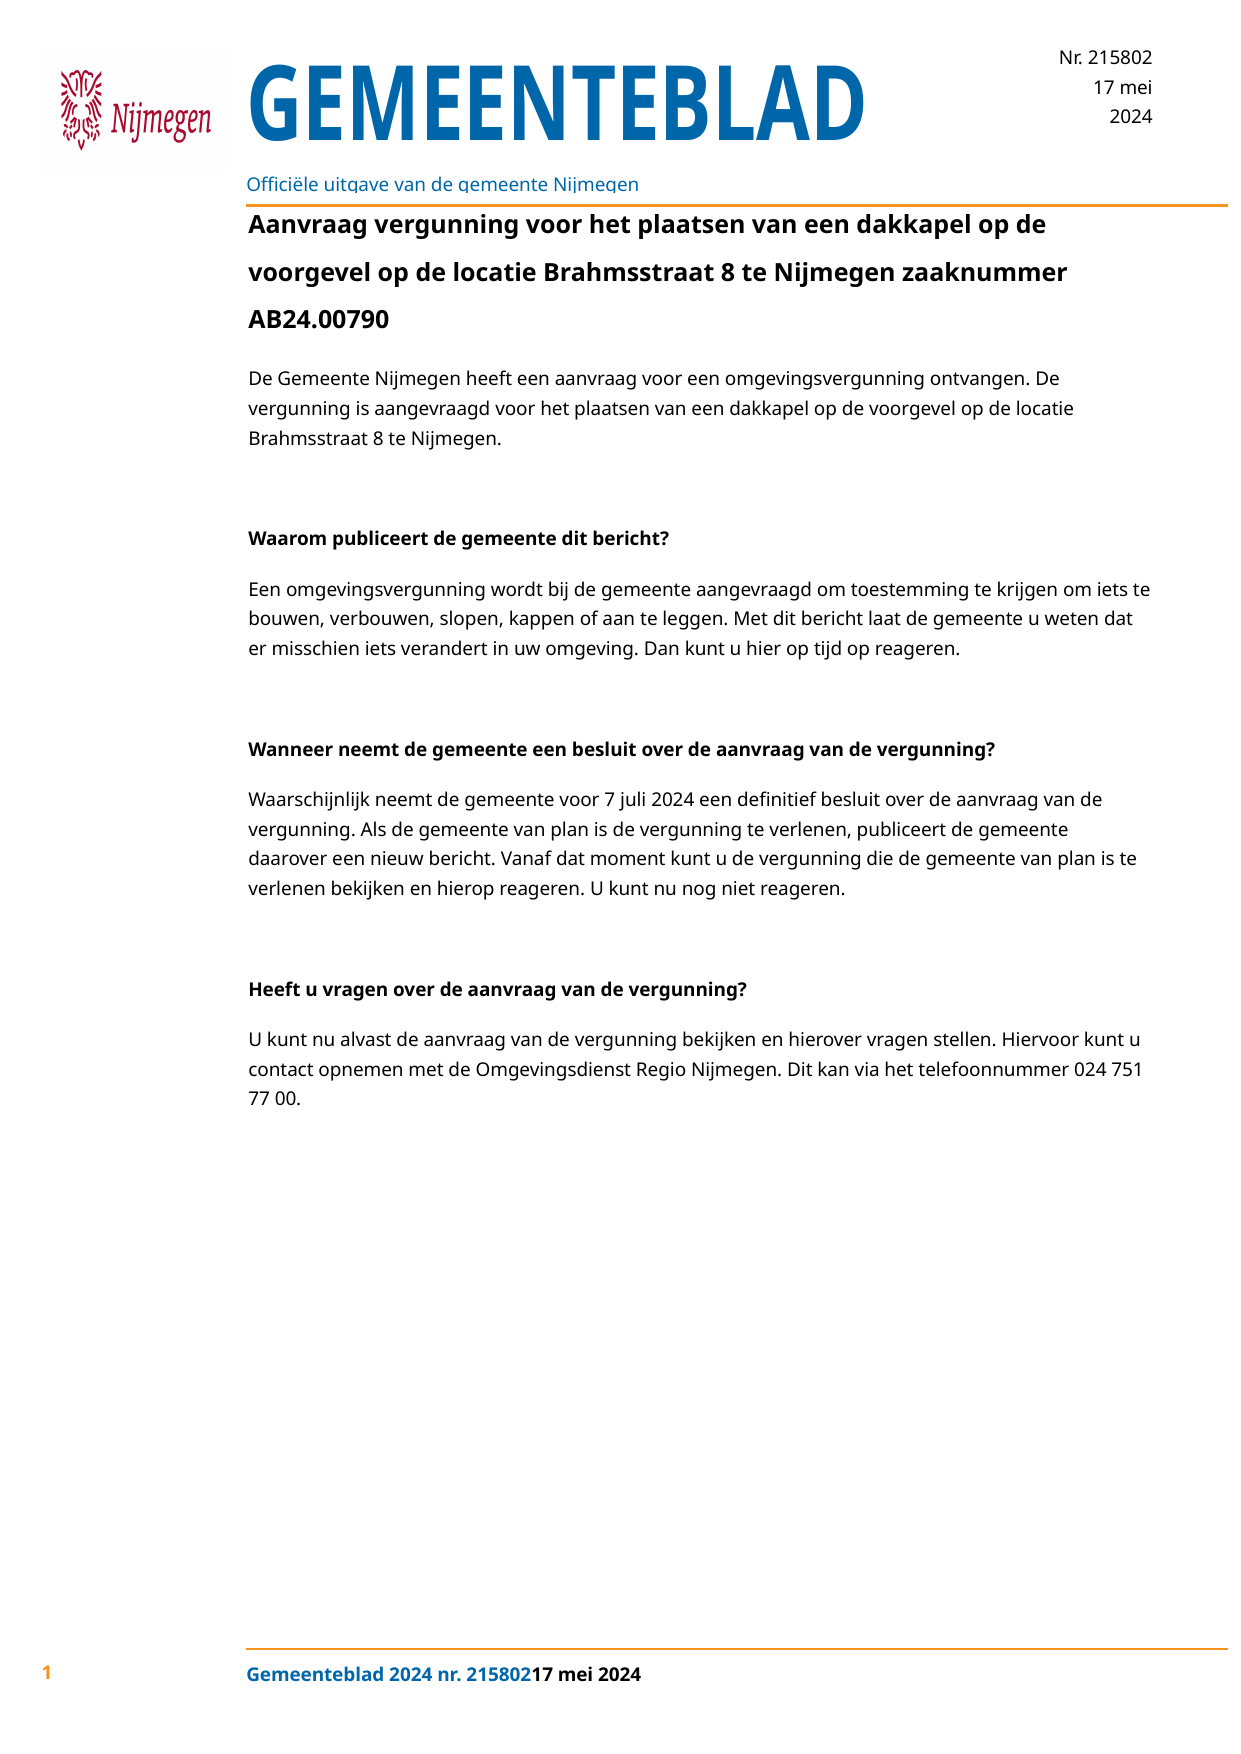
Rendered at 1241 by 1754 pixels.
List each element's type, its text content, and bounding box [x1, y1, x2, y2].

text Een omgevingsvergunning wordt bij de gemeente aangevraagd om toestemming te krijgen om iets te bouwen, verbouwen, slopen, kappen of aan te leggen. Met dit bericht laat de gemeente u weten dat er misschien iets verandert in uw omgeving. Dan kunt u hier op tijd op reageren. [248, 576, 1152, 661]
text Waarom publiceert de gemeente dit bericht? [248, 526, 1152, 551]
text U kunt nu alvast de aanvraag van de vergunning bekijken en hierover vragen stellen. Hiervoor kunt u contact opnemen met de Omgevingsdienst Regio Nijmegen. Dit kan via het telefoonnummer 024 751 77 00. [248, 1026, 1152, 1111]
text Heeft u vragen over de aanvraag van de vergunning? [248, 976, 1152, 1002]
text Aanvraag vergunning voor het plaatsen van een dakkapel op de voorgevel op de locatie Brahmsstraat 8 te Nijmegen zaaknummer AB24.00790 [248, 207, 1152, 336]
text Wanneer neemt de gemeente een besluit over de aanvraag van de vergunning? [248, 736, 1152, 762]
picture [41, 47, 231, 172]
text De Gemeente Nijmegen heeft een aanvraag voor een omgevingsvergunning ontvangen. De vergunning is aangevraagd voor het plaatsen van een dakkapel op de voorgevel op de locatie Brahmsstraat 8 te Nijmegen. [248, 366, 1152, 450]
text Waarschijnlijk neemt de gemeente voor 7 juli 2024 een definitief besluit over de aanvraag van de vergunning. Als de gemeente van plan is de vergunning te verlenen, publiceert de gemeente daarover een nieuw bericht. Vanaf dat moment kunt u de vergunning die de gemeente van plan is te verlenen bekijken en hierop reageren. U kunt nu nog niet reageren. [248, 786, 1152, 901]
